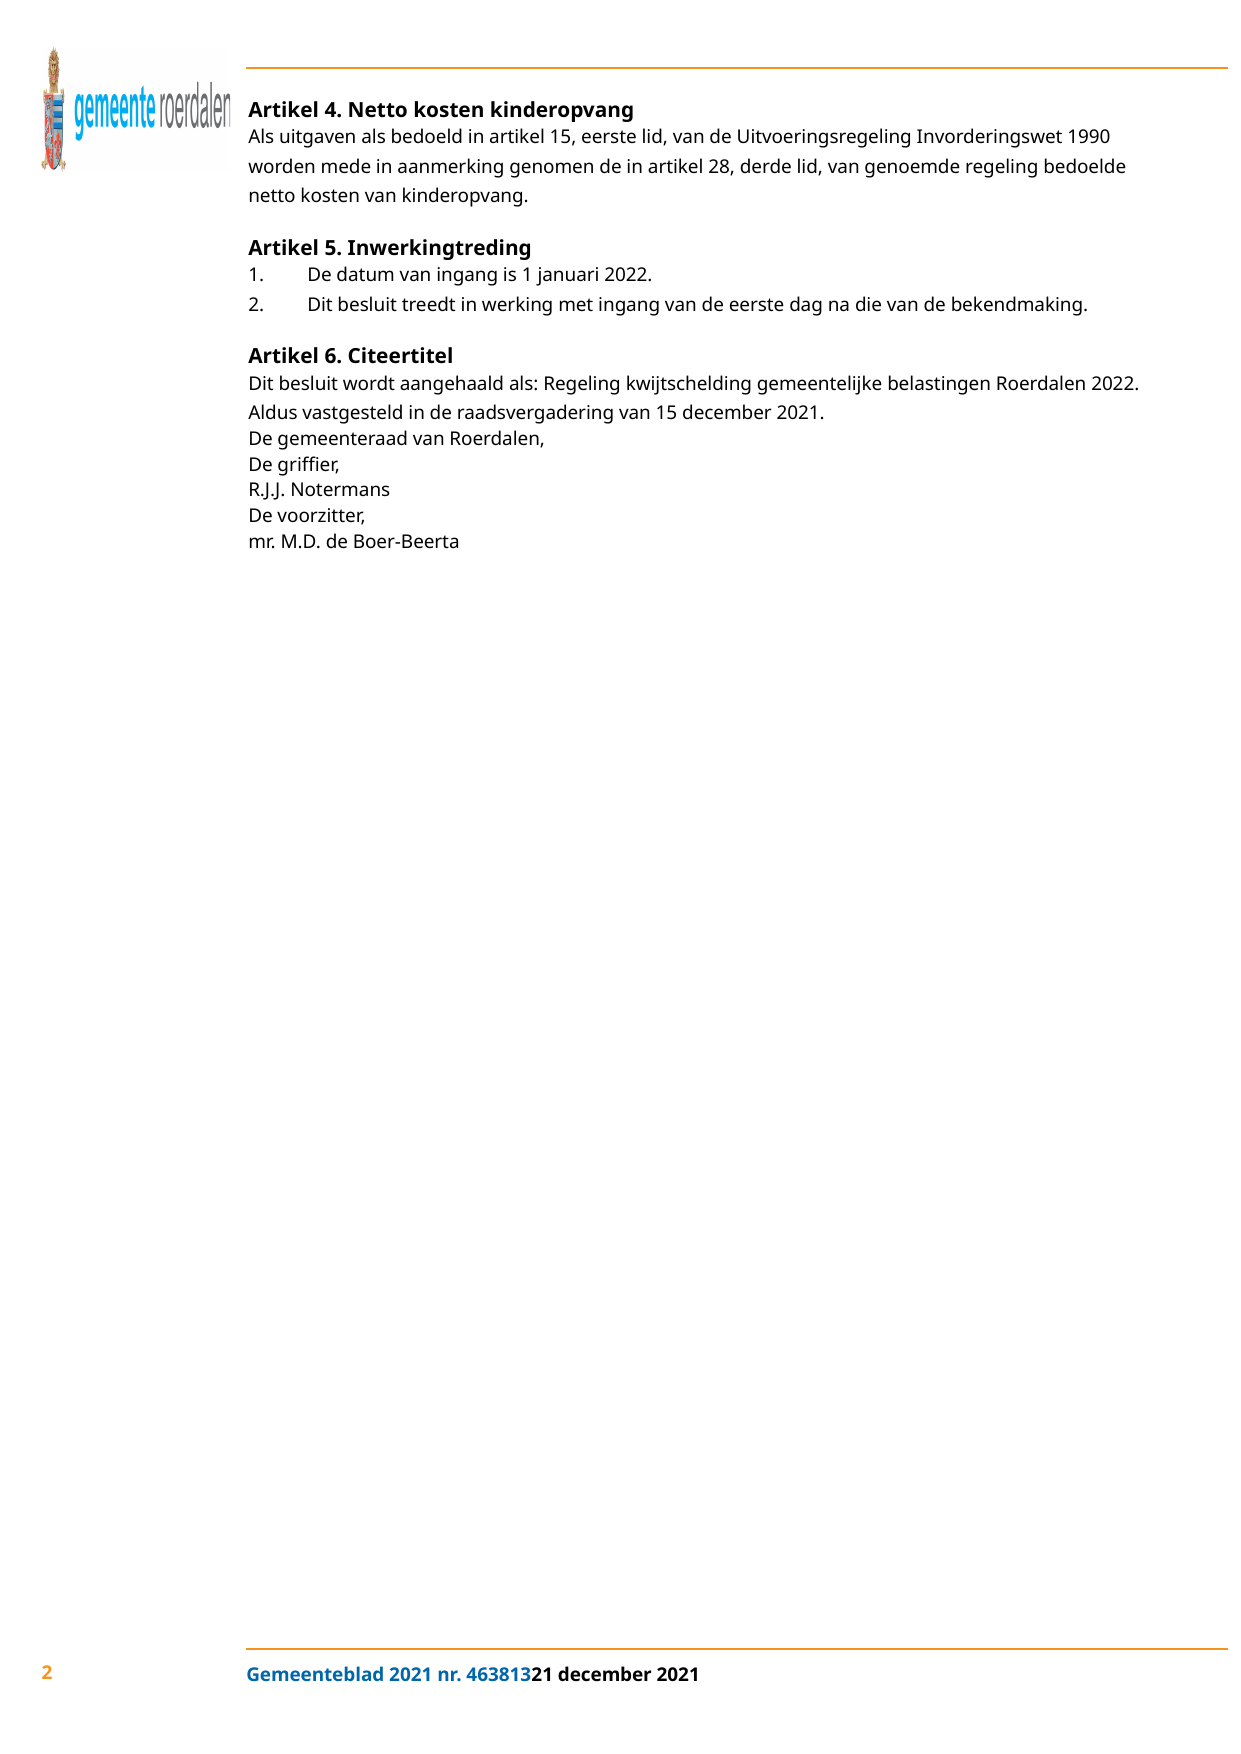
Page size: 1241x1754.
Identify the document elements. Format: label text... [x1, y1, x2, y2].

text R.J.J. Notermans [248, 476, 1152, 502]
text Aldus vastgesteld in de raadsvergadering van 15 december 2021. [248, 399, 1152, 425]
text Dit besluit wordt aangehaald als: Regeling kwijtschelding gemeentelijke belastingen Roerdalen 2022. [248, 370, 1152, 395]
text Artikel 6. Citeertitel [248, 341, 1152, 370]
text De voorzitter, [248, 502, 1152, 528]
list Dit besluit treedt in werking met ingang van de eerste dag na die van de bekendmaking. [248, 291, 1152, 317]
text Als uitgaven als bedoeld in artikel 15, eerste lid, van de Uitvoeringsregeling Invorderingswet 1990 worden mede in aanmerking genomen de in artikel 28, derde lid, van genoemde regeling bedoelde netto kosten van kinderopvang. [248, 123, 1152, 208]
text Artikel 5. Inwerkingtreding [248, 233, 1152, 261]
text De griffier, [248, 451, 1152, 476]
text De gemeenteraad van Roerdalen, [248, 425, 1152, 451]
picture [41, 47, 231, 172]
text Artikel 4. Netto kosten kinderopvang [248, 95, 1152, 123]
list De datum van ingang is 1 januari 2022. [248, 261, 1152, 287]
text mr. M.D. de Boer-Beerta [248, 528, 1152, 554]
